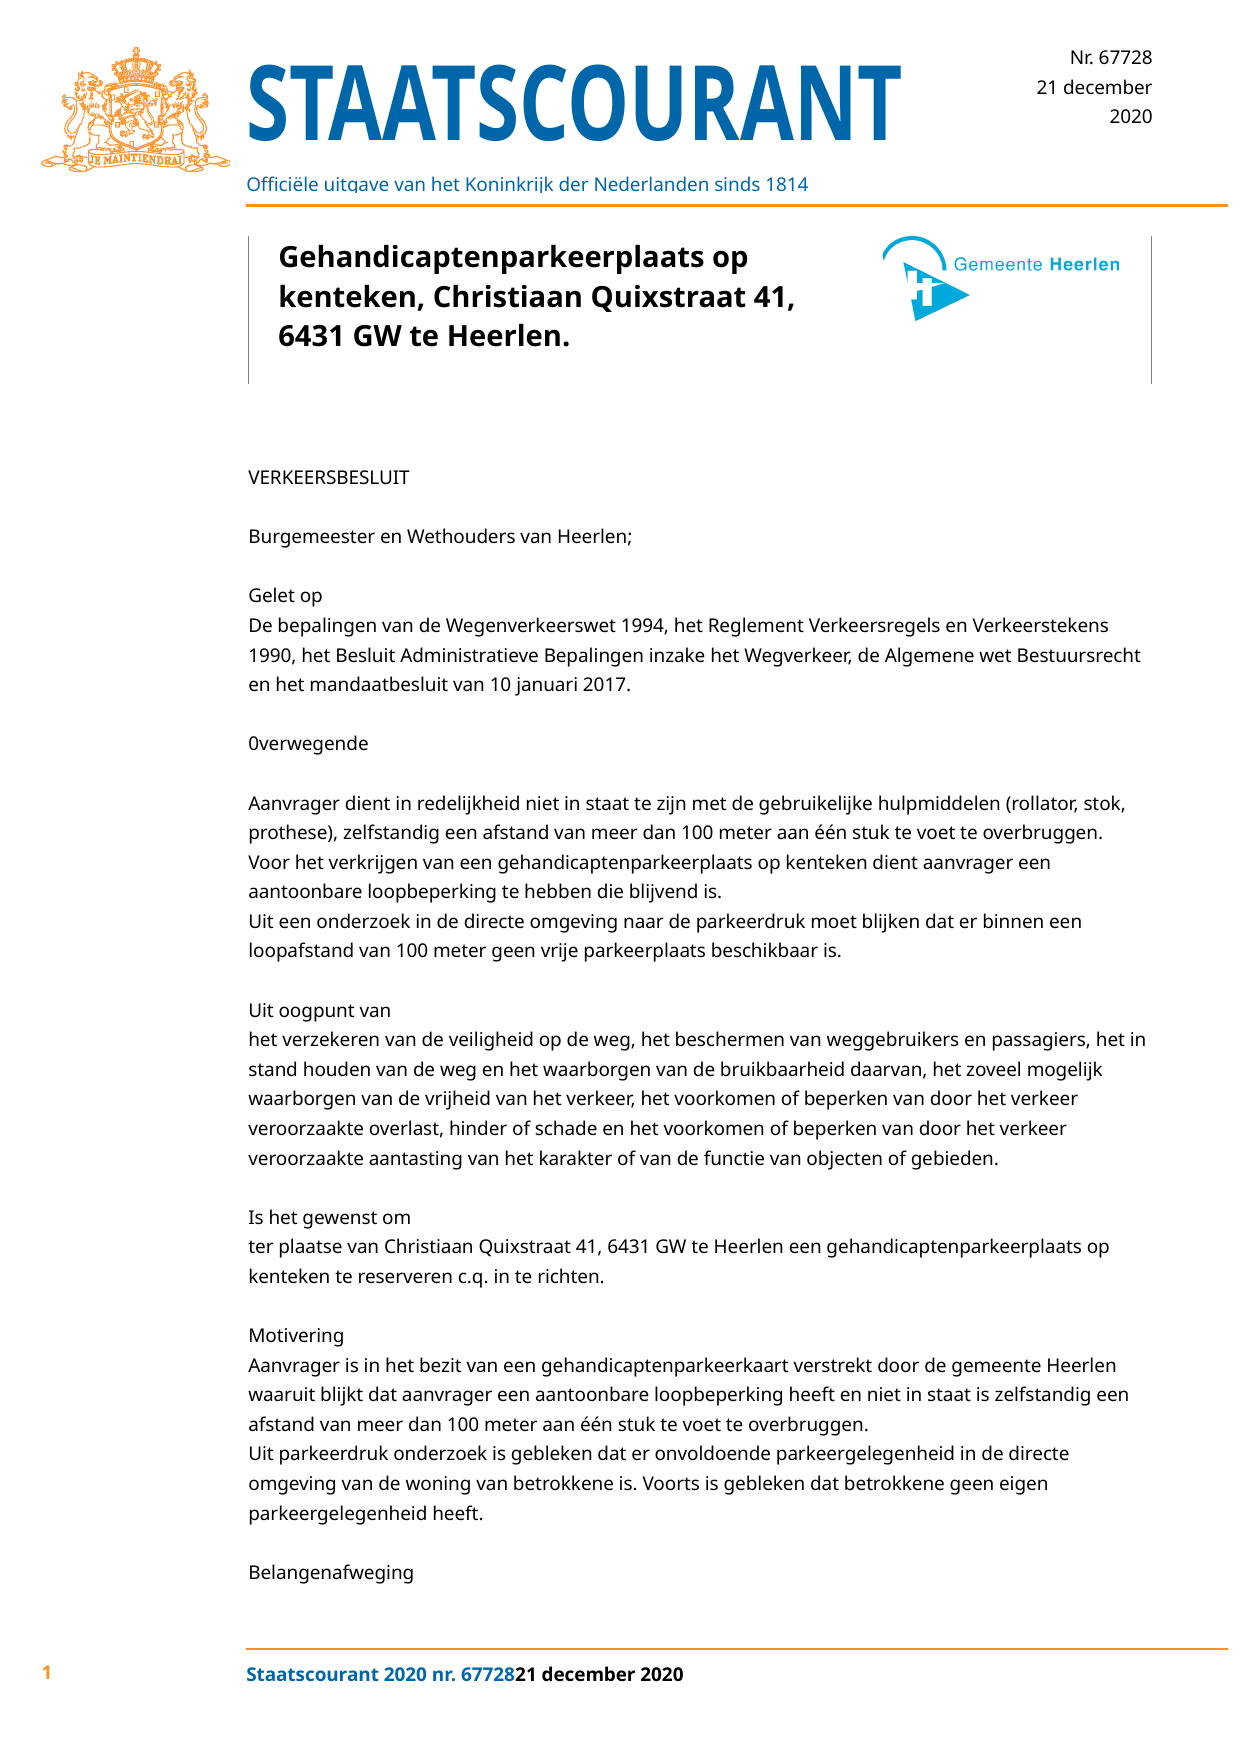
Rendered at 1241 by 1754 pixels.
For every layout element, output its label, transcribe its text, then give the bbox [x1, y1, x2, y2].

text Aanvrager dient in redelijkheid niet in staat te zijn met de gebruikelijke hulpmiddelen (rollator, stok, prothese), zelfstandig een afstand van meer dan 100 meter aan één stuk te voet te overbruggen. [248, 790, 1152, 845]
picture [41, 47, 231, 172]
text Uit oogpunt van [248, 997, 1152, 1022]
picture [882, 236, 1119, 321]
text Voor het verkrijgen van een gehandicaptenparkeerplaats op kenteken dient aanvrager een aantoonbare loopbeperking te hebben die blijvend is. [248, 849, 1152, 904]
text Is het gewenst om [248, 1204, 1152, 1229]
text Uit parkeerdruk onderzoek is gebleken dat er onvoldoende parkeergelegenheid in de directe omgeving van de woning van betrokkene is. Voorts is gebleken dat betrokkene geen eigen parkeergelegenheid heeft. [248, 1441, 1152, 1525]
text 0verwegende [248, 731, 1152, 756]
text Belangenafweging [248, 1559, 1152, 1584]
picture [882, 236, 903, 252]
text Uit een onderzoek in de directe omgeving naar de parkeerdruk moet blijken dat er binnen een loopafstand van 100 meter geen vrije parkeerplaats beschikbaar is. [248, 908, 1152, 963]
text De bepalingen van de Wegenverkeerswet 1994, het Reglement Verkeersregels en Verkeerstekens 1990, het Besluit Administratieve Bepalingen inzake het Wegverkeer, de Algemene wet Bestuursrecht en het mandaatbesluit van 10 januari 2017. [248, 612, 1152, 697]
text Burgemeester en Wethouders van Heerlen; [248, 523, 1152, 549]
text Aanvrager is in het bezit van een gehandicaptenparkeerkaart verstrekt door de gemeente Heerlen waaruit blijkt dat aanvrager een aantoonbare loopbeperking heeft en niet in staat is zelfstandig een afstand van meer dan 100 meter aan één stuk te voet te overbruggen. [248, 1352, 1152, 1437]
text VERKEERSBESLUIT [248, 464, 1152, 490]
table_header [850, 236, 1151, 384]
text Motivering [248, 1322, 1152, 1348]
table_header Gehandicaptenparkeerplaats op kenteken, Christiaan Quixstraat 41, 6431 GW te Heerlen. [249, 236, 850, 384]
text het verzekeren van de veiligheid op de weg, het beschermen van weggebruikers en passagiers, het in stand houden van de weg en het waarborgen van de bruikbaarheid daarvan, het zoveel mogelijk waarborgen van de vrijheid van het verkeer, het voorkomen of beperken van door het verkeer veroorzaakte overlast, hinder of schade en het voorkomen of beperken van door het verkeer veroorzaakte aantasting van het karakter of van de functie van objecten of gebieden. [248, 1026, 1152, 1170]
text ter plaatse van Christiaan Quixstraat 41, 6431 GW te Heerlen een gehandicaptenparkeerplaats op kenteken te reserveren c.q. in te richten. [248, 1233, 1152, 1289]
text Gelet op [248, 583, 1152, 608]
